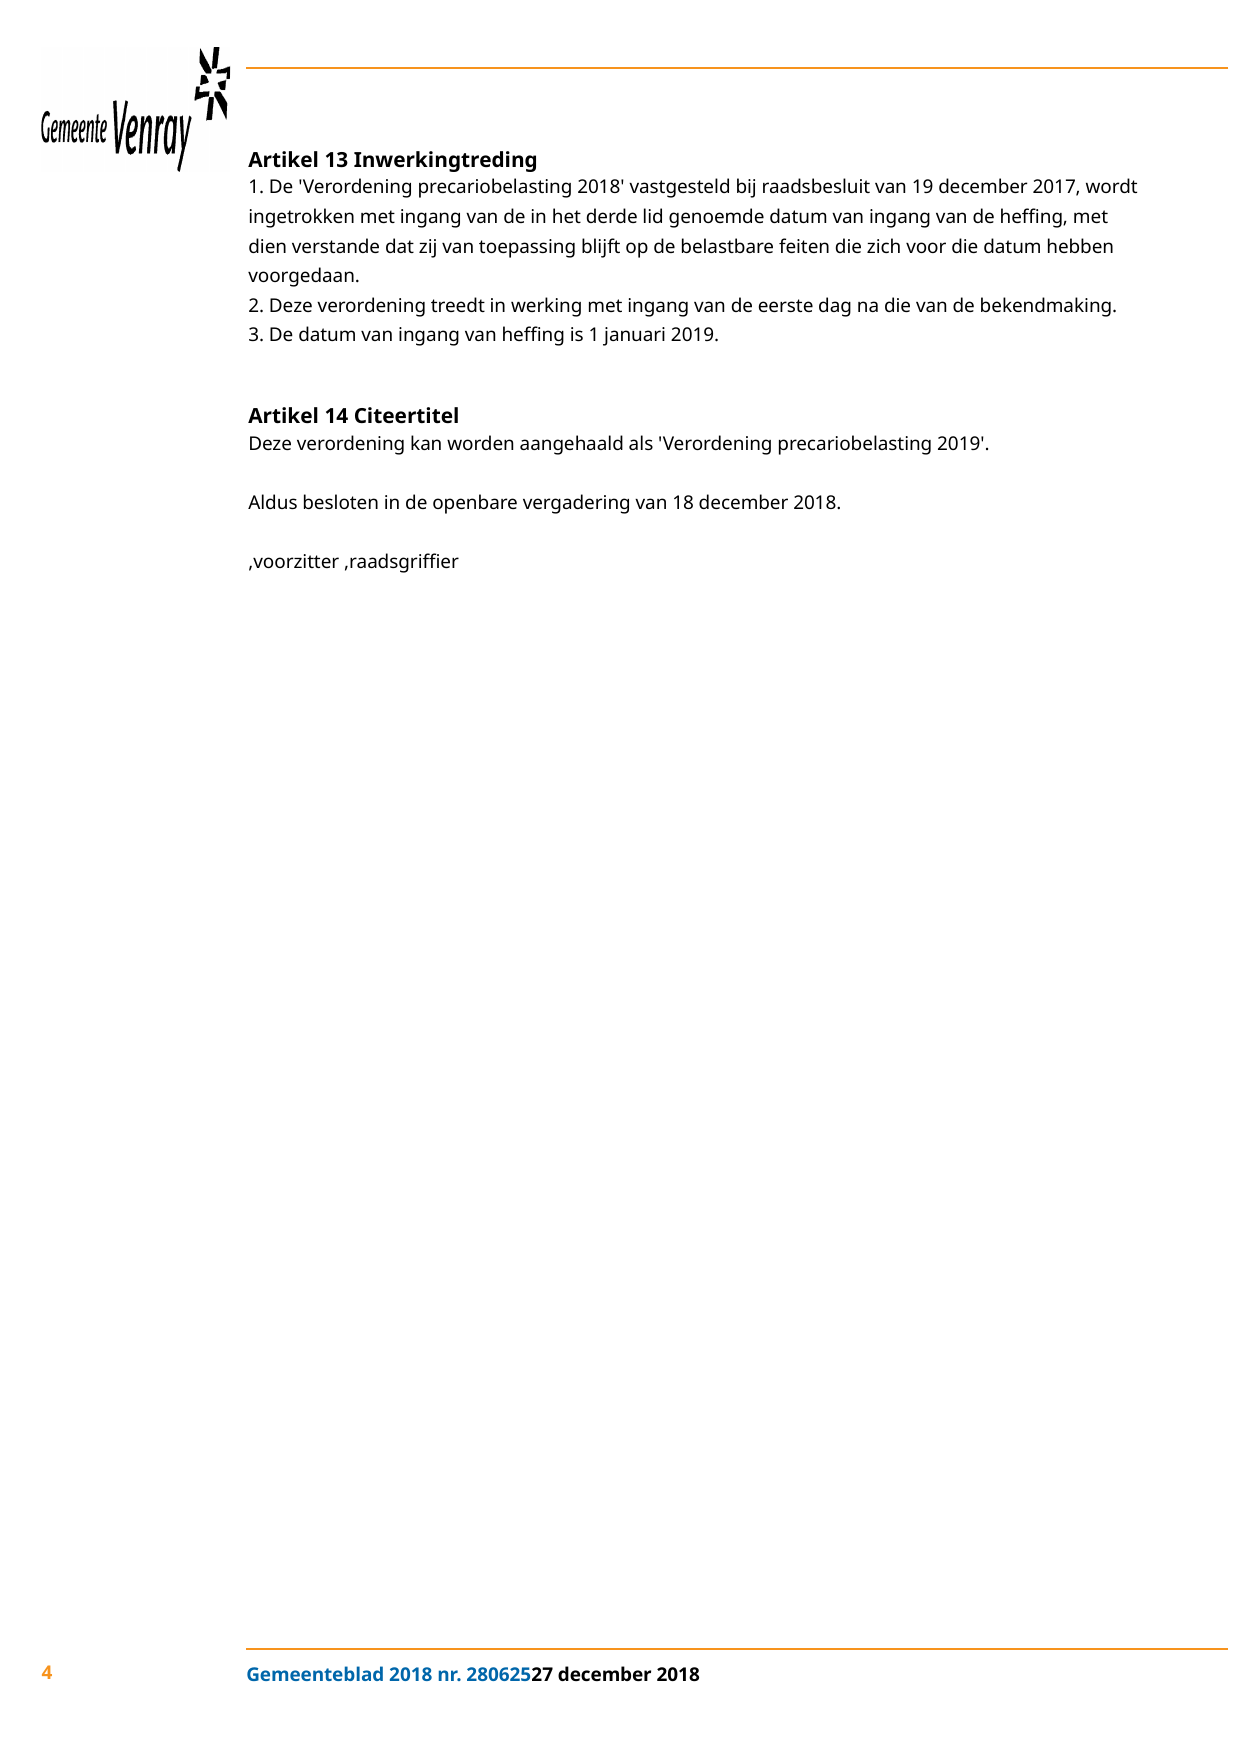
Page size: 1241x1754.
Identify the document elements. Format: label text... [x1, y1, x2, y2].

text ,voorzitter ,raadsgriffier [248, 548, 1152, 574]
text 2. Deze verordening treedt in werking met ingang van de eerste dag na die van de bekendmaking. [248, 292, 1152, 318]
text Deze verordening kan worden aangehaald als 'Verordening precariobelasting 2019'. [248, 430, 1152, 456]
text Artikel 13 Inwerkingtreding [248, 145, 1152, 174]
text 1. De 'Verordening precariobelasting 2018' vastgesteld bij raadsbesluit van 19 december 2017, wordt ingetrokken met ingang van de in het derde lid genoemde datum van ingang van de heffing, met dien verstande dat zij van toepassing blijft op de belastbare feiten die zich voor die datum hebben voorgedaan. [248, 174, 1152, 288]
picture [41, 47, 231, 172]
text 3. De datum van ingang van heffing is 1 januari 2019. [248, 322, 1152, 347]
text Aldus besloten in de openbare vergadering van 18 december 2018. [248, 489, 1152, 515]
text Artikel 14 Citeertitel [248, 402, 1152, 430]
